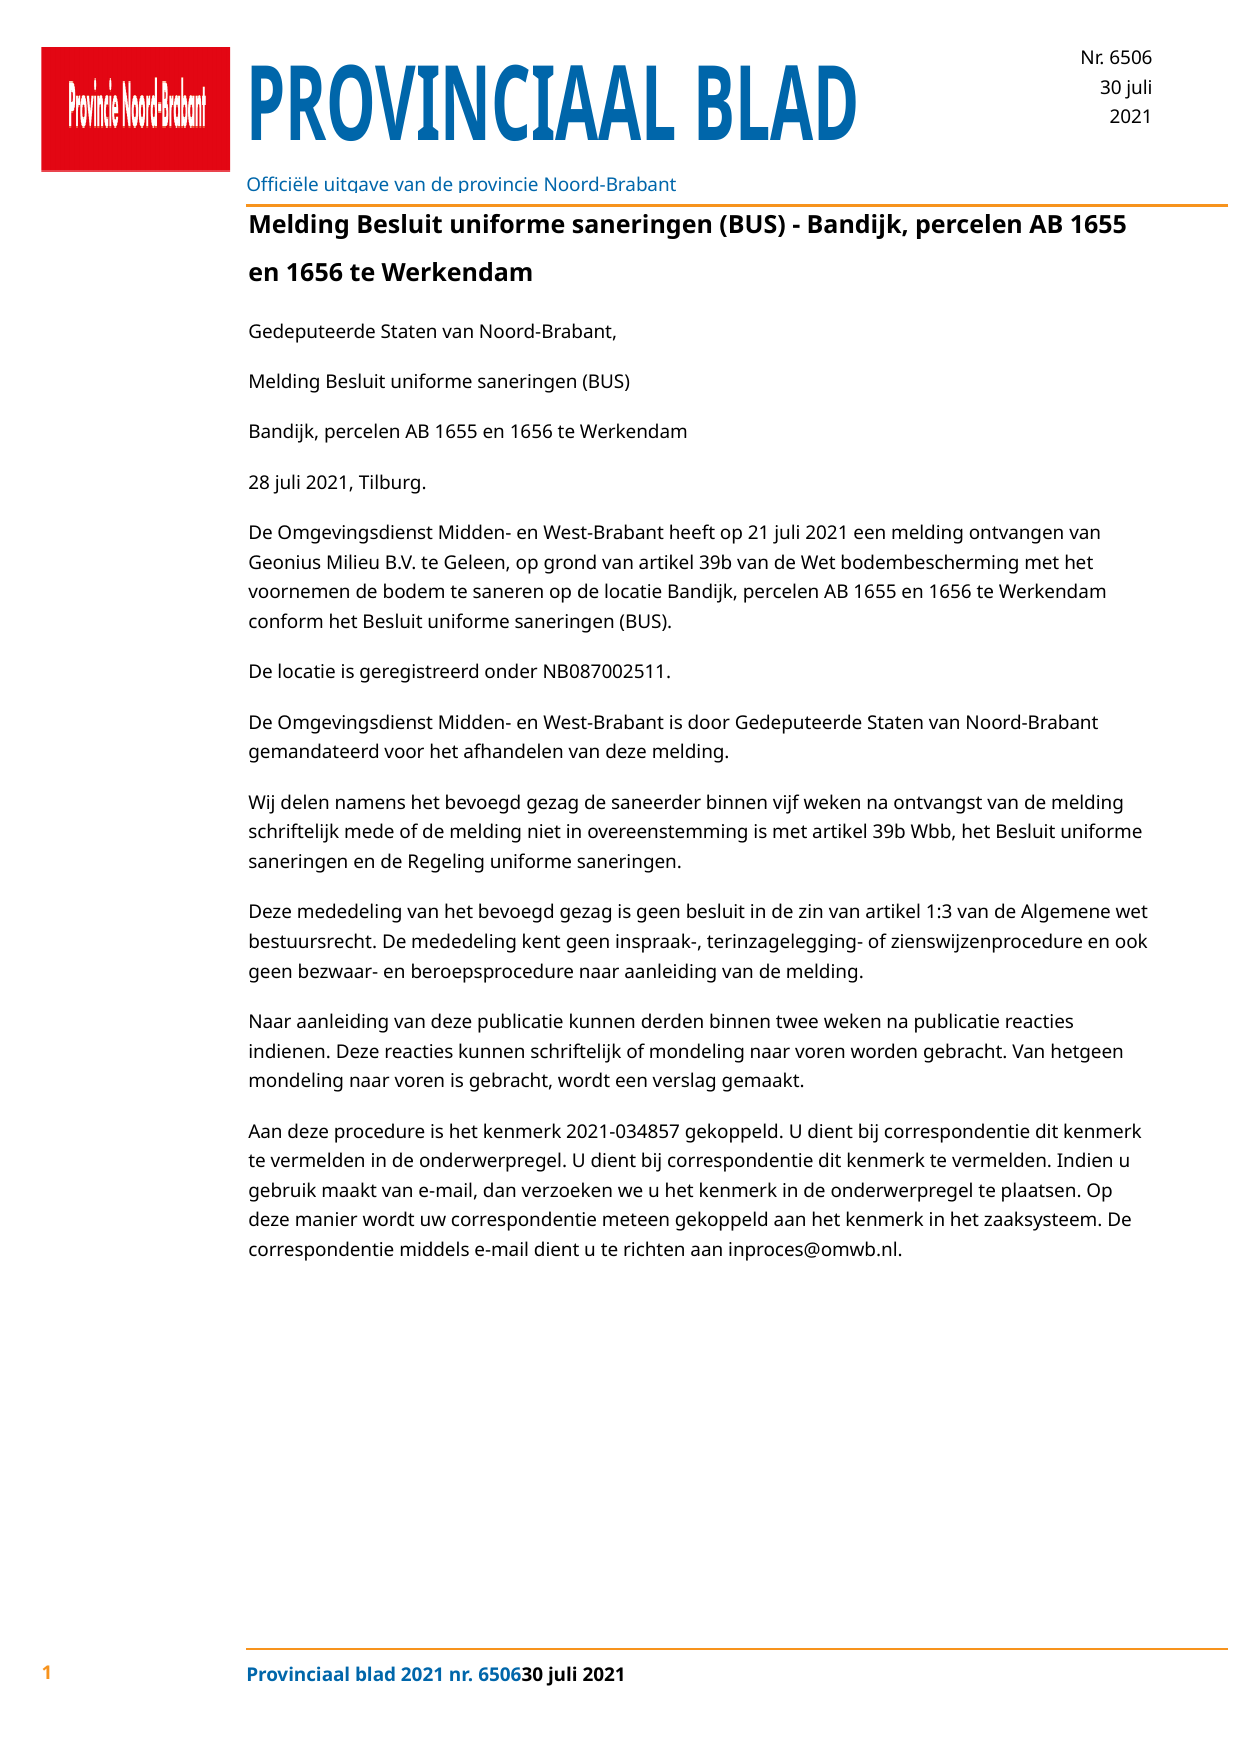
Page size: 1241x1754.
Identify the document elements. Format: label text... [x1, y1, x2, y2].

picture [41, 47, 231, 172]
text Gedeputeerde Staten van Noord-Brabant, [248, 318, 1152, 344]
text De locatie is geregistreerd onder NB087002511. [248, 659, 1152, 684]
text Melding Besluit uniforme saneringen (BUS) [248, 368, 1152, 394]
text De Omgevingsdienst Midden- en West-Brabant is door Gedeputeerde Staten van Noord-Brabant gemandateerd voor het afhandelen van deze melding. [248, 709, 1152, 764]
text Deze mededeling van het bevoegd gezag is geen besluit in de zin van artikel 1:3 van de Algemene wet bestuursrecht. De mededeling kent geen inspraak-, terinzagelegging- of zienswijzenprocedure en ook geen bezwaar- en beroepsprocedure naar aanleiding van de melding. [248, 899, 1152, 984]
text De Omgevingsdienst Midden- en West-Brabant heeft op 21 juli 2021 een melding ontvangen van Geonius Milieu B.V. te Geleen, op grond van artikel 39b van de Wet bodembescherming met het voornemen de bodem te saneren op de locatie Bandijk, percelen AB 1655 en 1656 te Werkendam conform het Besluit uniforme saneringen (BUS). [248, 519, 1152, 634]
text Naar aanleiding van deze publicatie kunnen derden binnen twee weken na publicatie reacties indienen. Deze reacties kunnen schriftelijk of mondeling naar voren worden gebracht. Van hetgeen mondeling naar voren is gebracht, wordt een verslag gemaakt. [248, 1008, 1152, 1093]
text Bandijk, percelen AB 1655 en 1656 te Werkendam [248, 419, 1152, 444]
text Aan deze procedure is het kenmerk 2021-034857 gekoppeld. U dient bij correspondentie dit kenmerk te vermelden in de onderwerpregel. U dient bij correspondentie dit kenmerk te vermelden. Indien u gebruik maakt van e-mail, dan verzoeken we u het kenmerk in de onderwerpregel te plaatsen. Op deze manier wordt uw correspondentie meteen gekoppeld aan het kenmerk in het zaaksysteem. De correspondentie middels e-mail dient u te richten aan inproces@omwb.nl. [248, 1118, 1152, 1262]
text Melding Besluit uniforme saneringen (BUS) - Bandijk, percelen AB 1655 en 1656 te Werkendam [248, 207, 1152, 288]
text 28 juli 2021, Tilburg. [248, 469, 1152, 495]
text Wij delen namens het bevoegd gezag de saneerder binnen vijf weken na ontvangst van de melding schriftelijk mede of de melding niet in overeenstemming is met artikel 39b Wbb, het Besluit uniforme saneringen en de Regeling uniforme saneringen. [248, 789, 1152, 874]
